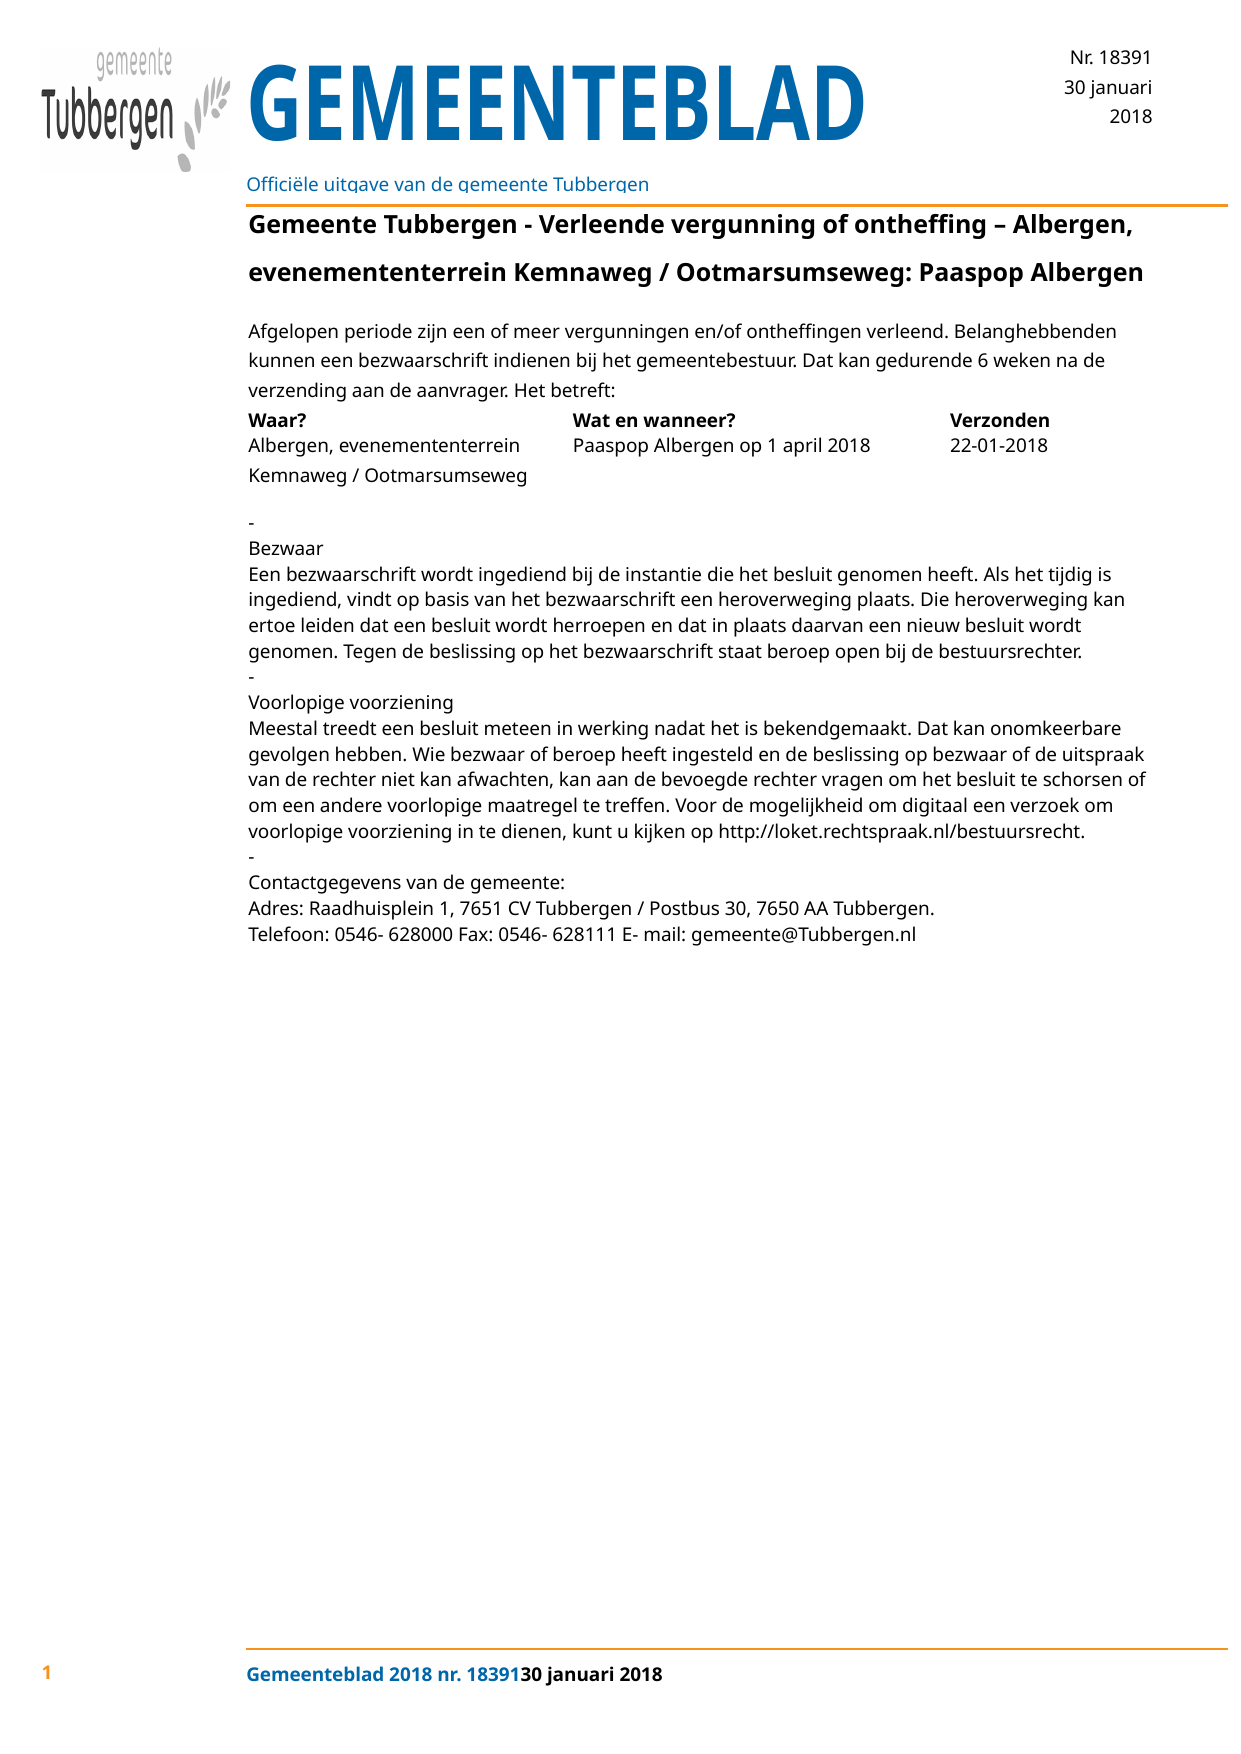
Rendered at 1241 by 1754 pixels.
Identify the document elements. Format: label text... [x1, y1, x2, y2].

text Gemeente Tubbergen - Verleende vergunning of ontheffing – Albergen, evenemententerrein Kemnaweg / Ootmarsumseweg: Paaspop Albergen [248, 207, 1152, 288]
text Contactgegevens van de gemeente: [248, 869, 1152, 895]
text Bezwaar [248, 535, 1152, 561]
text Telefoon: 0546- 628000 Fax: 0546- 628111 E- mail: gemeente@Tubbergen.nl [248, 921, 1152, 947]
table_header Waar? [248, 407, 573, 432]
table_cell Albergen, evenemententerrein Kemnaweg / Ootmarsumseweg [248, 433, 573, 488]
text Meestal treedt een besluit meteen in werking nadat het is bekendgemaakt. Dat kan onomkeerbare gevolgen hebben. Wie bezwaar of beroep heeft ingesteld en de beslissing op bezwaar of de uitspraak van de rechter niet kan afwachten, kan aan de bevoegde rechter vragen om het besluit te schorsen of om een andere voorlopige maatregel te treffen. Voor de mogelijkheid om digitaal een verzoek om voorlopige voorziening in te dienen, kunt u kijken op http://loket.rechtspraak.nl/bestuursrecht. [248, 715, 1152, 844]
text - [248, 664, 1152, 689]
table_header Verzonden [950, 407, 1152, 432]
text Adres: Raadhuisplein 1, 7651 CV Tubbergen / Postbus 30, 7650 AA Tubbergen. [248, 895, 1152, 921]
text Afgelopen periode zijn een of meer vergunningen en/of ontheffingen verleend. Belanghebbenden kunnen een bezwaarschrift indienen bij het gemeentebestuur. Dat kan gedurende 6 weken na de verzending aan de aanvrager. Het betreft: [248, 318, 1152, 403]
text - [248, 509, 1152, 535]
table_cell 22-01-2018 [950, 433, 1152, 488]
text Voorlopige voorziening [248, 689, 1152, 715]
text - [248, 844, 1152, 869]
table_header Wat en wanneer? [573, 407, 950, 432]
picture [41, 47, 231, 172]
text Een bezwaarschrift wordt ingediend bij de instantie die het besluit genomen heeft. Als het tijdig is ingediend, vindt op basis van het bezwaarschrift een heroverweging plaats. Die heroverweging kan ertoe leiden dat een besluit wordt herroepen en dat in plaats daarvan een nieuw besluit wordt genomen. Tegen de beslissing op het bezwaarschrift staat beroep open bij de bestuursrechter. [248, 561, 1152, 664]
table_cell Paaspop Albergen op 1 april 2018 [573, 433, 950, 488]
